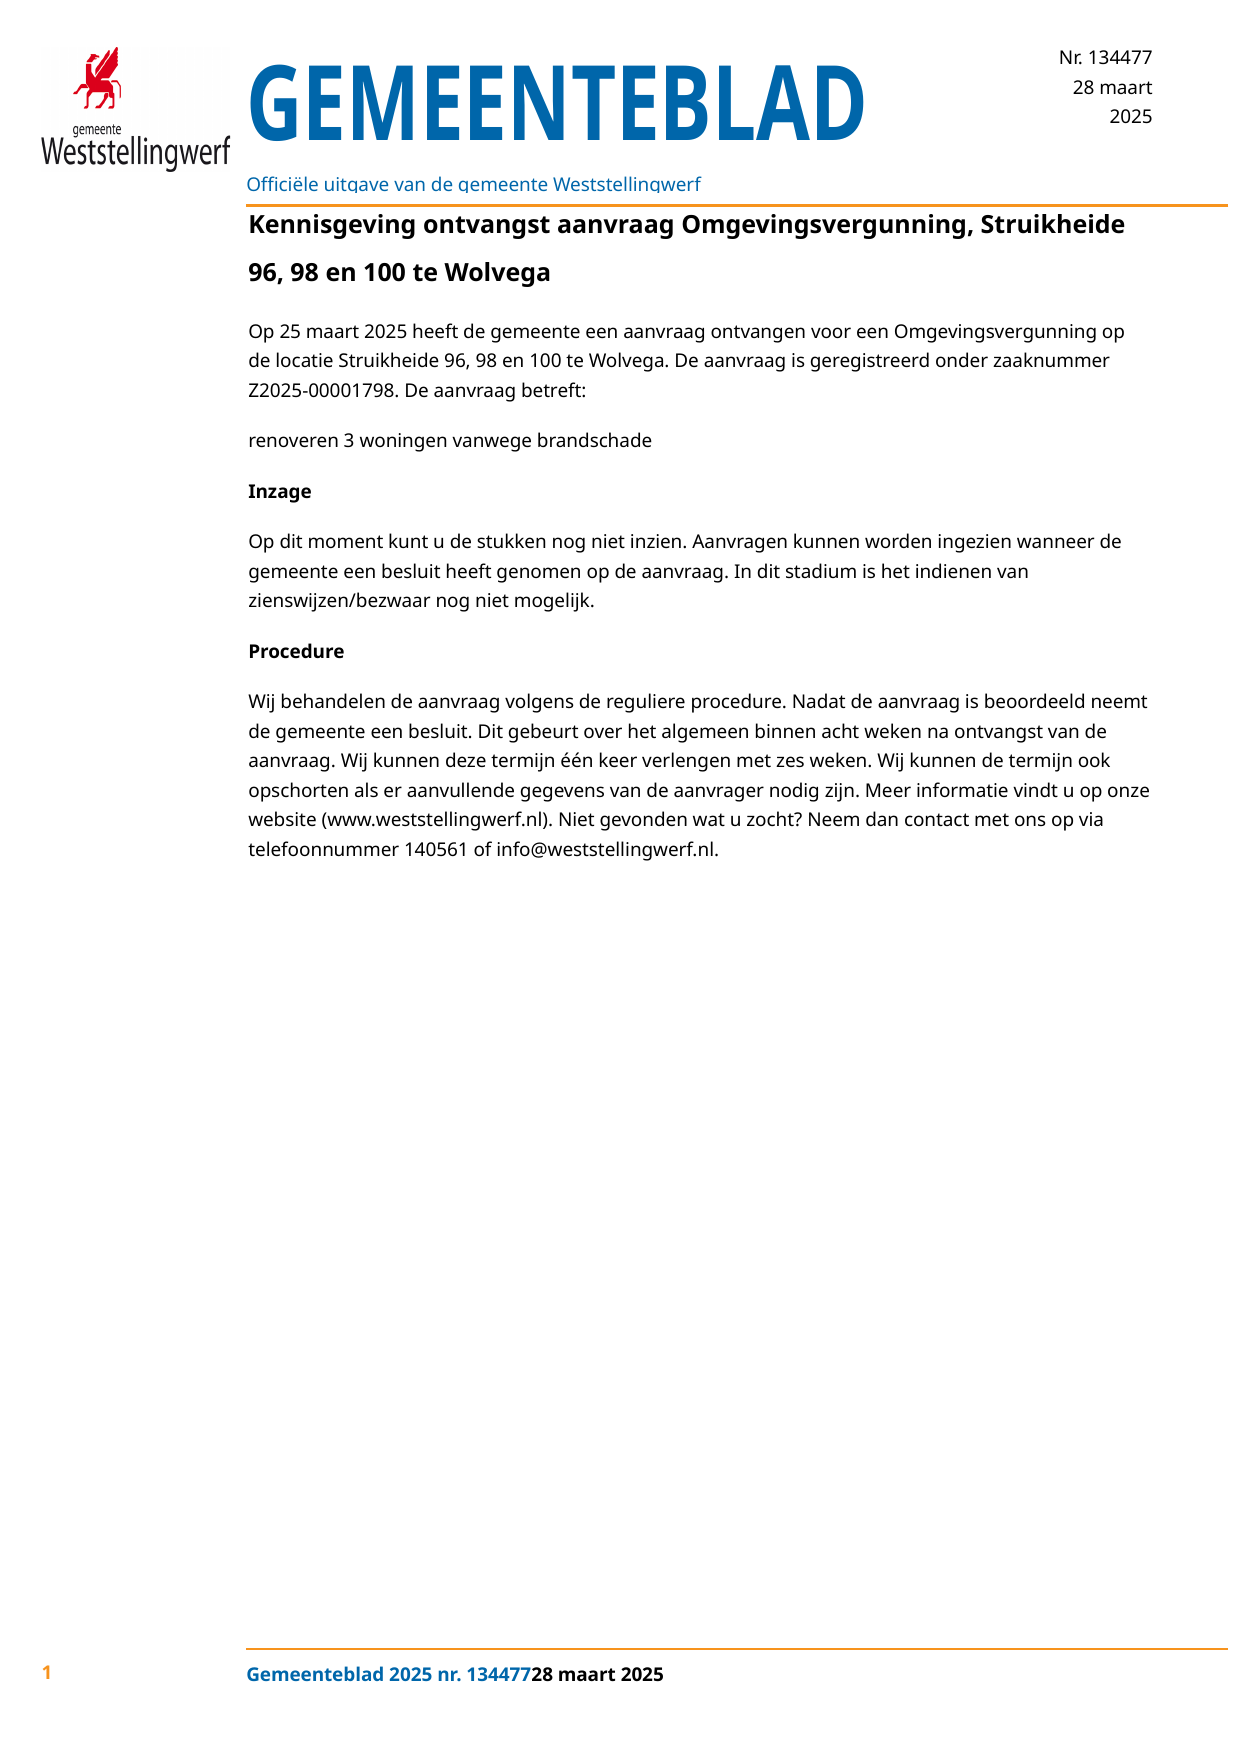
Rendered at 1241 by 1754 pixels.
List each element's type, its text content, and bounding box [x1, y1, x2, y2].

text Inzage [248, 478, 1152, 504]
text Wij behandelen de aanvraag volgens de reguliere procedure. Nadat de aanvraag is beoordeeld neemt de gemeente een besluit. Dit gebeurt over het algemeen binnen acht weken na ontvangst van de aanvraag. Wij kunnen deze termijn één keer verlengen met zes weken. Wij kunnen de termijn ook opschorten als er aanvullende gegevens van de aanvrager nodig zijn. Meer informatie vindt u op onze website (www.weststellingwerf.nl). Niet gevonden wat u zocht? Neem dan contact met ons op via telefoonnummer 140561 of info@weststellingwerf.nl. [248, 688, 1152, 862]
text Op dit moment kunt u de stukken nog niet inzien. Aanvragen kunnen worden ingezien wanneer de gemeente een besluit heeft genomen op de aanvraag. In dit stadium is het indienen van zienswijzen/bezwaar nog niet mogelijk. [248, 528, 1152, 613]
picture [41, 47, 231, 172]
text renoveren 3 woningen vanwege brandschade [248, 427, 1152, 453]
text Op 25 maart 2025 heeft de gemeente een aanvraag ontvangen voor een Omgevingsvergunning op de locatie Struikheide 96, 98 en 100 te Wolvega. De aanvraag is geregistreerd onder zaaknummer Z2025-00001798. De aanvraag betreft: [248, 318, 1152, 403]
text Procedure [248, 638, 1152, 664]
text Kennisgeving ontvangst aanvraag Omgevingsvergunning, Struikheide 96, 98 en 100 te Wolvega [248, 207, 1152, 288]
